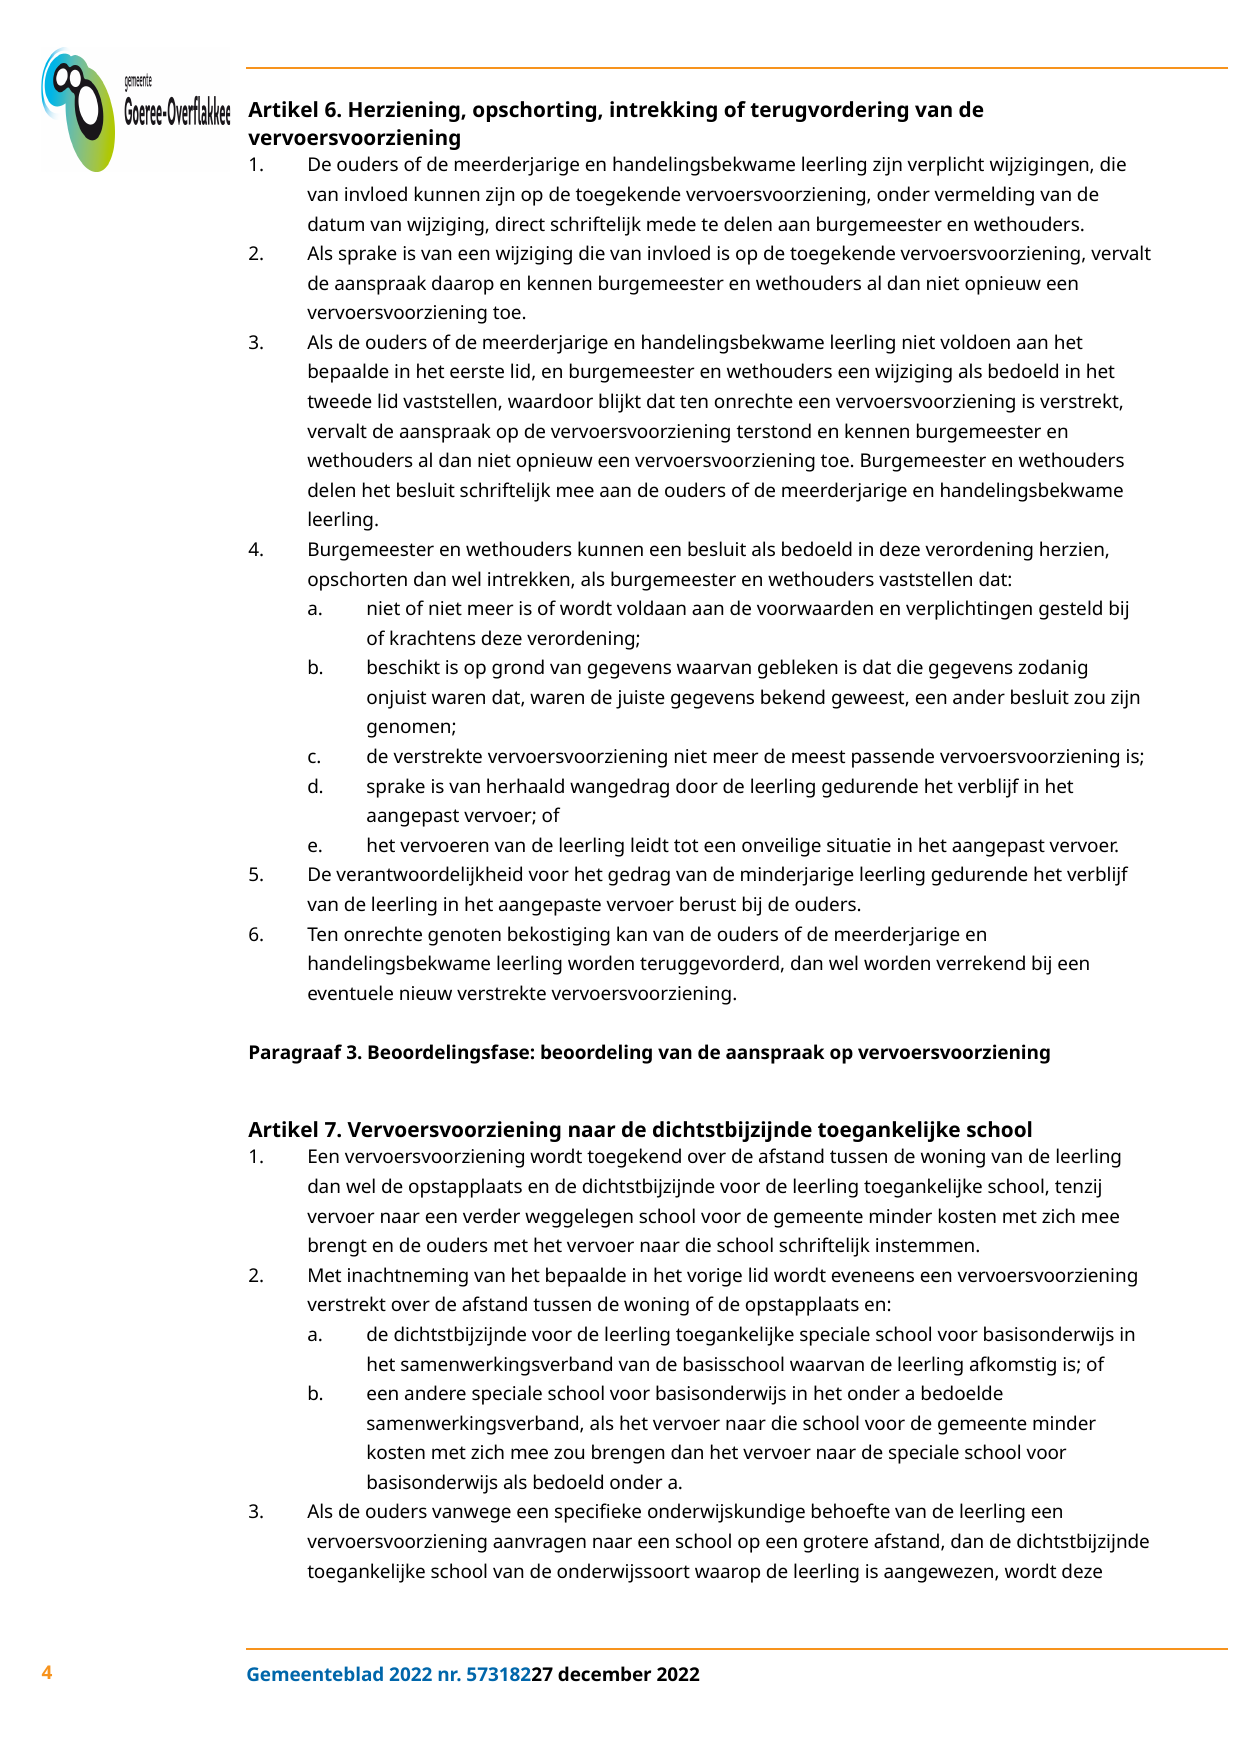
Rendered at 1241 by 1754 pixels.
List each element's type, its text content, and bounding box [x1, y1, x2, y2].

list sprake is van herhaald wangedrag door de leerling gedurende het verblijf in het aangepast vervoer; of [307, 773, 1152, 828]
list Als de ouders vanwege een specifieke onderwijskundige behoefte van de leerling een vervoersvoorziening aanvragen naar een school op een grotere afstand, dan de dichtstbijzijnde toegankelijke school van de onderwijssoort waarop de leerling is aangewezen, wordt deze [248, 1499, 1152, 1584]
list een andere speciale school voor basisonderwijs in het onder a bedoelde samenwerkingsverband, als het vervoer naar die school voor de gemeente minder kosten met zich mee zou brengen dan het vervoer naar de speciale school voor basisonderwijs als bedoeld onder a. [307, 1380, 1152, 1495]
text Artikel 6. Herziening, opschorting, intrekking of terugvordering van de vervoersvoorziening [248, 95, 1152, 152]
list Als sprake is van een wijziging die van invloed is op de toegekende vervoersvoorziening, vervalt de aanspraak daarop en kennen burgemeester en wethouders al dan niet opnieuw een vervoersvoorziening toe. [248, 240, 1152, 325]
list Met inachtneming van het bepaalde in het vorige lid wordt eveneens een vervoersvoorziening verstrekt over de afstand tussen de woning of de opstapplaats en: [248, 1262, 1152, 1317]
list de dichtstbijzijnde voor de leerling toegankelijke speciale school voor basisonderwijs in het samenwerkingsverband van de basisschool waarvan de leerling afkomstig is; of [307, 1321, 1152, 1377]
list Ten onrechte genoten bekostiging kan van de ouders of de meerderjarige en handelingsbekwame leerling worden teruggevorderd, dan wel worden verrekend bij een eventuele nieuw verstrekte vervoersvoorziening. [248, 921, 1152, 1006]
list Als de ouders of de meerderjarige en handelingsbekwame leerling niet voldoen aan het bepaalde in het eerste lid, en burgemeester en wethouders een wijziging als bedoeld in het tweede lid vaststellen, waardoor blijkt dat ten onrechte een vervoersvoorziening is verstrekt, vervalt de aanspraak op de vervoersvoorziening terstond en kennen burgemeester en wethouders al dan niet opnieuw een vervoersvoorziening toe. Burgemeester en wethouders delen het besluit schriftelijk mee aan de ouders of de meerderjarige en handelingsbekwame leerling. [248, 329, 1152, 532]
list de verstrekte vervoersvoorziening niet meer de meest passende vervoersvoorziening is; [307, 743, 1152, 769]
list Burgemeester en wethouders kunnen een besluit als bedoeld in deze verordening herzien, opschorten dan wel intrekken, als burgemeester en wethouders vaststellen dat: [248, 536, 1152, 592]
text Paragraaf 3. Beoordelingsfase: beoordeling van de aanspraak op vervoersvoorziening [248, 1039, 1152, 1065]
list niet of niet meer is of wordt voldaan aan de voorwaarden en verplichtingen gesteld bij of krachtens deze verordening; [307, 595, 1152, 651]
list Een vervoersvoorziening wordt toegekend over de afstand tussen de woning van de leerling dan wel de opstapplaats en de dichtstbijzijnde voor de leerling toegankelijke school, tenzij vervoer naar een verder weggelegen school voor de gemeente minder kosten met zich mee brengt en de ouders met het vervoer naar die school schriftelijk instemmen. [248, 1144, 1152, 1258]
picture [41, 47, 231, 172]
list De verantwoordelijkheid voor het gedrag van de minderjarige leerling gedurende het verblijf van de leerling in het aangepaste vervoer berust bij de ouders. [248, 862, 1152, 917]
list het vervoeren van de leerling leidt tot een onveilige situatie in het aangepast vervoer. [307, 832, 1152, 858]
list beschikt is op grond van gegevens waarvan gebleken is dat die gegevens zodanig onjuist waren dat, waren de juiste gegevens bekend geweest, een ander besluit zou zijn genomen; [307, 654, 1152, 739]
text Artikel 7. Vervoersvoorziening naar de dichtstbijzijnde toegankelijke school [248, 1115, 1152, 1144]
list De ouders of de meerderjarige en handelingsbekwame leerling zijn verplicht wijzigingen, die van invloed kunnen zijn op de toegekende vervoersvoorziening, onder vermelding van de datum van wijziging, direct schriftelijk mede te delen aan burgemeester en wethouders. [248, 152, 1152, 237]
